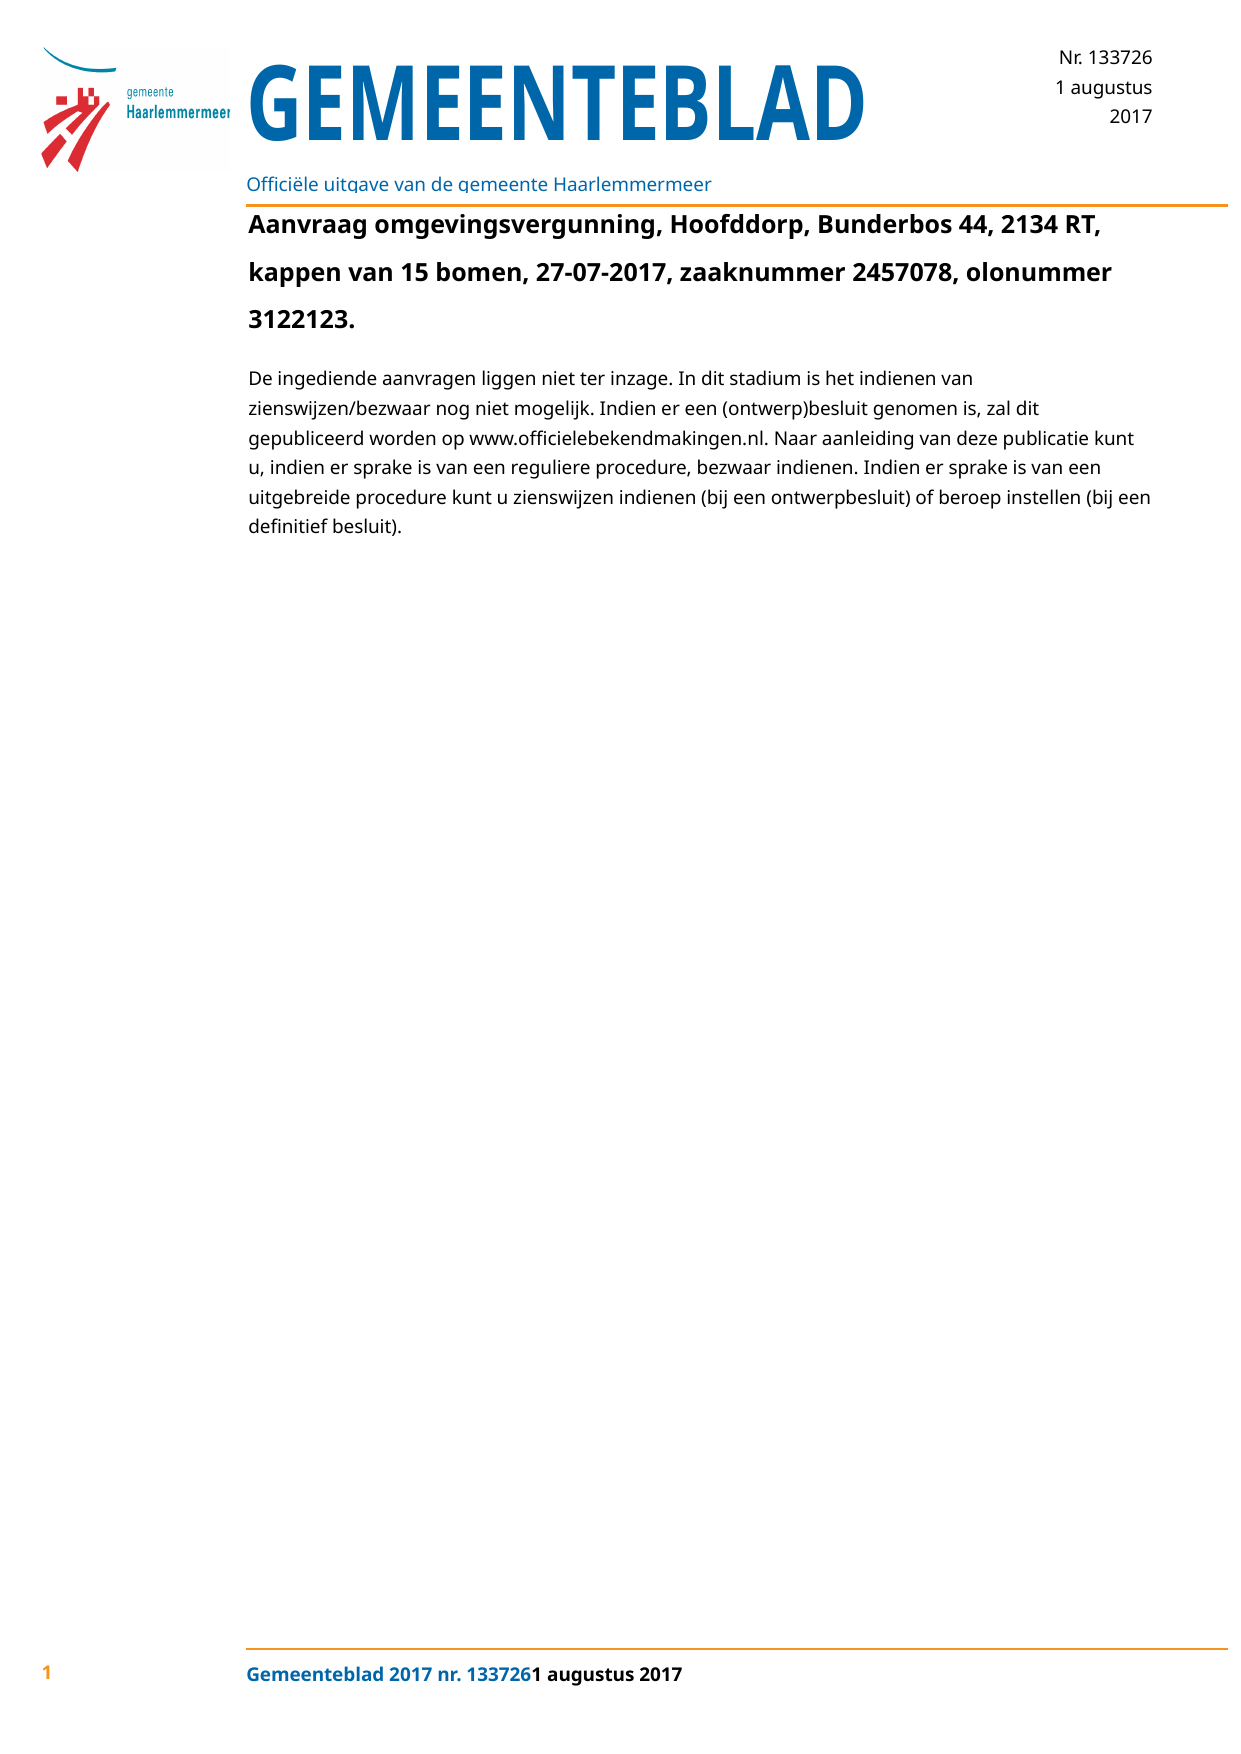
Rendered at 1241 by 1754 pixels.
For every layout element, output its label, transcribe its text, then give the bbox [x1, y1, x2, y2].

text Aanvraag omgevingsvergunning, Hoofddorp, Bunderbos 44, 2134 RT, kappen van 15 bomen, 27-07-2017, zaaknummer 2457078, olonummer 3122123. [248, 207, 1152, 336]
picture [41, 47, 231, 172]
text De ingediende aanvragen liggen niet ter inzage. In dit stadium is het indienen van zienswijzen/bezwaar nog niet mogelijk. Indien er een (ontwerp)besluit genomen is, zal dit gepubliceerd worden op www.officielebekendmakingen.nl. Naar aanleiding van deze publicatie kunt u, indien er sprake is van een reguliere procedure, bezwaar indienen. Indien er sprake is van een uitgebreide procedure kunt u zienswijzen indienen (bij een ontwerpbesluit) of beroep instellen (bij een definitief besluit). [248, 366, 1152, 539]
